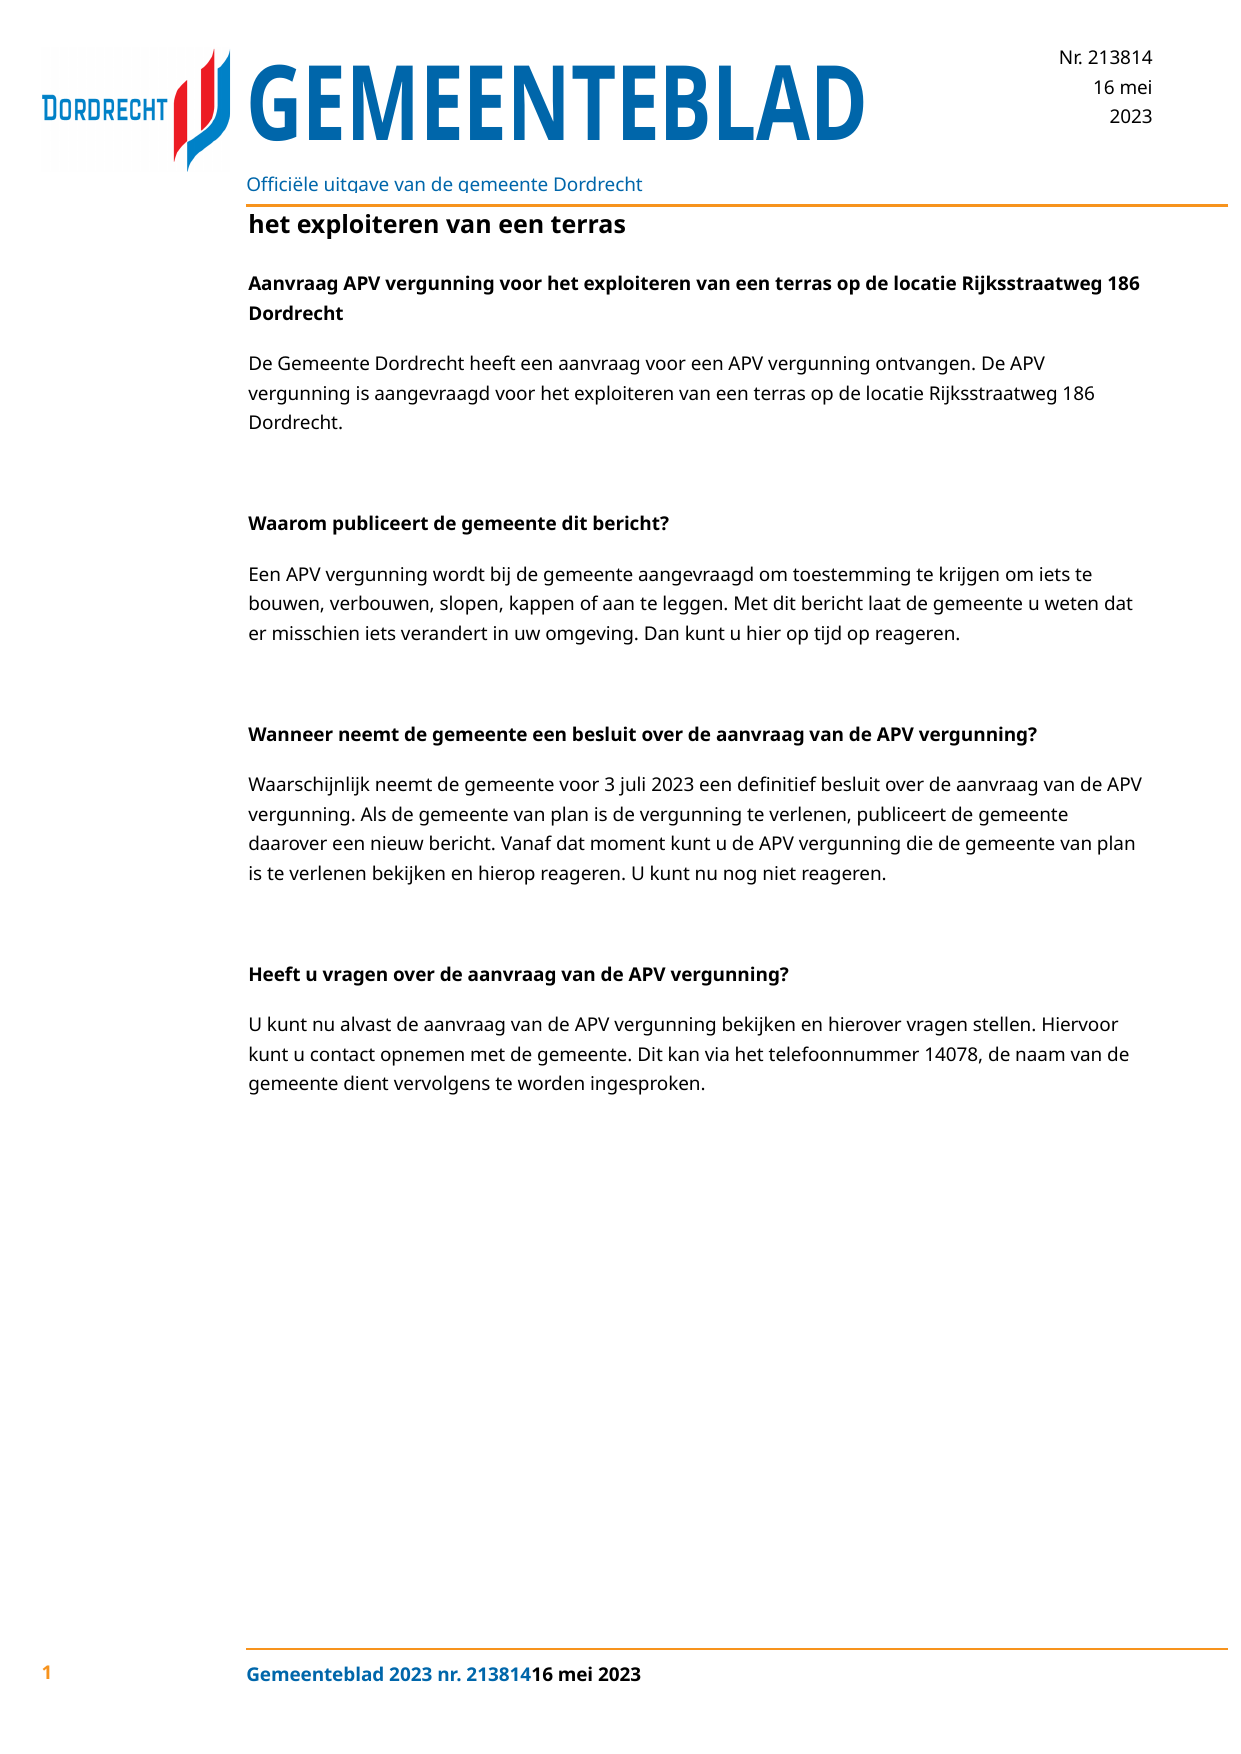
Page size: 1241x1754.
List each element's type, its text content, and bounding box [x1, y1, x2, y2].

text Waarschijnlijk neemt de gemeente voor 3 juli 2023 een definitief besluit over de aanvraag van de APV vergunning. Als de gemeente van plan is de vergunning te verlenen, publiceert de gemeente daarover een nieuw bericht. Vanaf dat moment kunt u de APV vergunning die de gemeente van plan is te verlenen bekijken en hierop reageren. U kunt nu nog niet reageren. [248, 771, 1152, 886]
text Een APV vergunning wordt bij de gemeente aangevraagd om toestemming te krijgen om iets te bouwen, verbouwen, slopen, kappen of aan te leggen. Met dit bericht laat de gemeente u weten dat er misschien iets verandert in uw omgeving. Dan kunt u hier op tijd op reageren. [248, 561, 1152, 646]
text Waarom publiceert de gemeente dit bericht? [248, 510, 1152, 536]
text het exploiteren van een terras [248, 207, 1152, 241]
picture [41, 47, 231, 172]
text Heeft u vragen over de aanvraag van de APV vergunning? [248, 961, 1152, 986]
text Wanneer neemt de gemeente een besluit over de aanvraag van de APV vergunning? [248, 721, 1152, 746]
text De Gemeente Dordrecht heeft een aanvraag voor een APV vergunning ontvangen. De APV vergunning is aangevraagd voor het exploiteren van een terras op de locatie Rijksstraatweg 186 Dordrecht. [248, 350, 1152, 435]
text U kunt nu alvast de aanvraag van de APV vergunning bekijken en hierover vragen stellen. Hiervoor kunt u contact opnemen met de gemeente. Dit kan via het telefoonnummer 14078, de naam van de gemeente dient vervolgens te worden ingesproken. [248, 1011, 1152, 1096]
text Aanvraag APV vergunning voor het exploiteren van een terras op de locatie Rijksstraatweg 186 Dordrecht [248, 270, 1152, 326]
